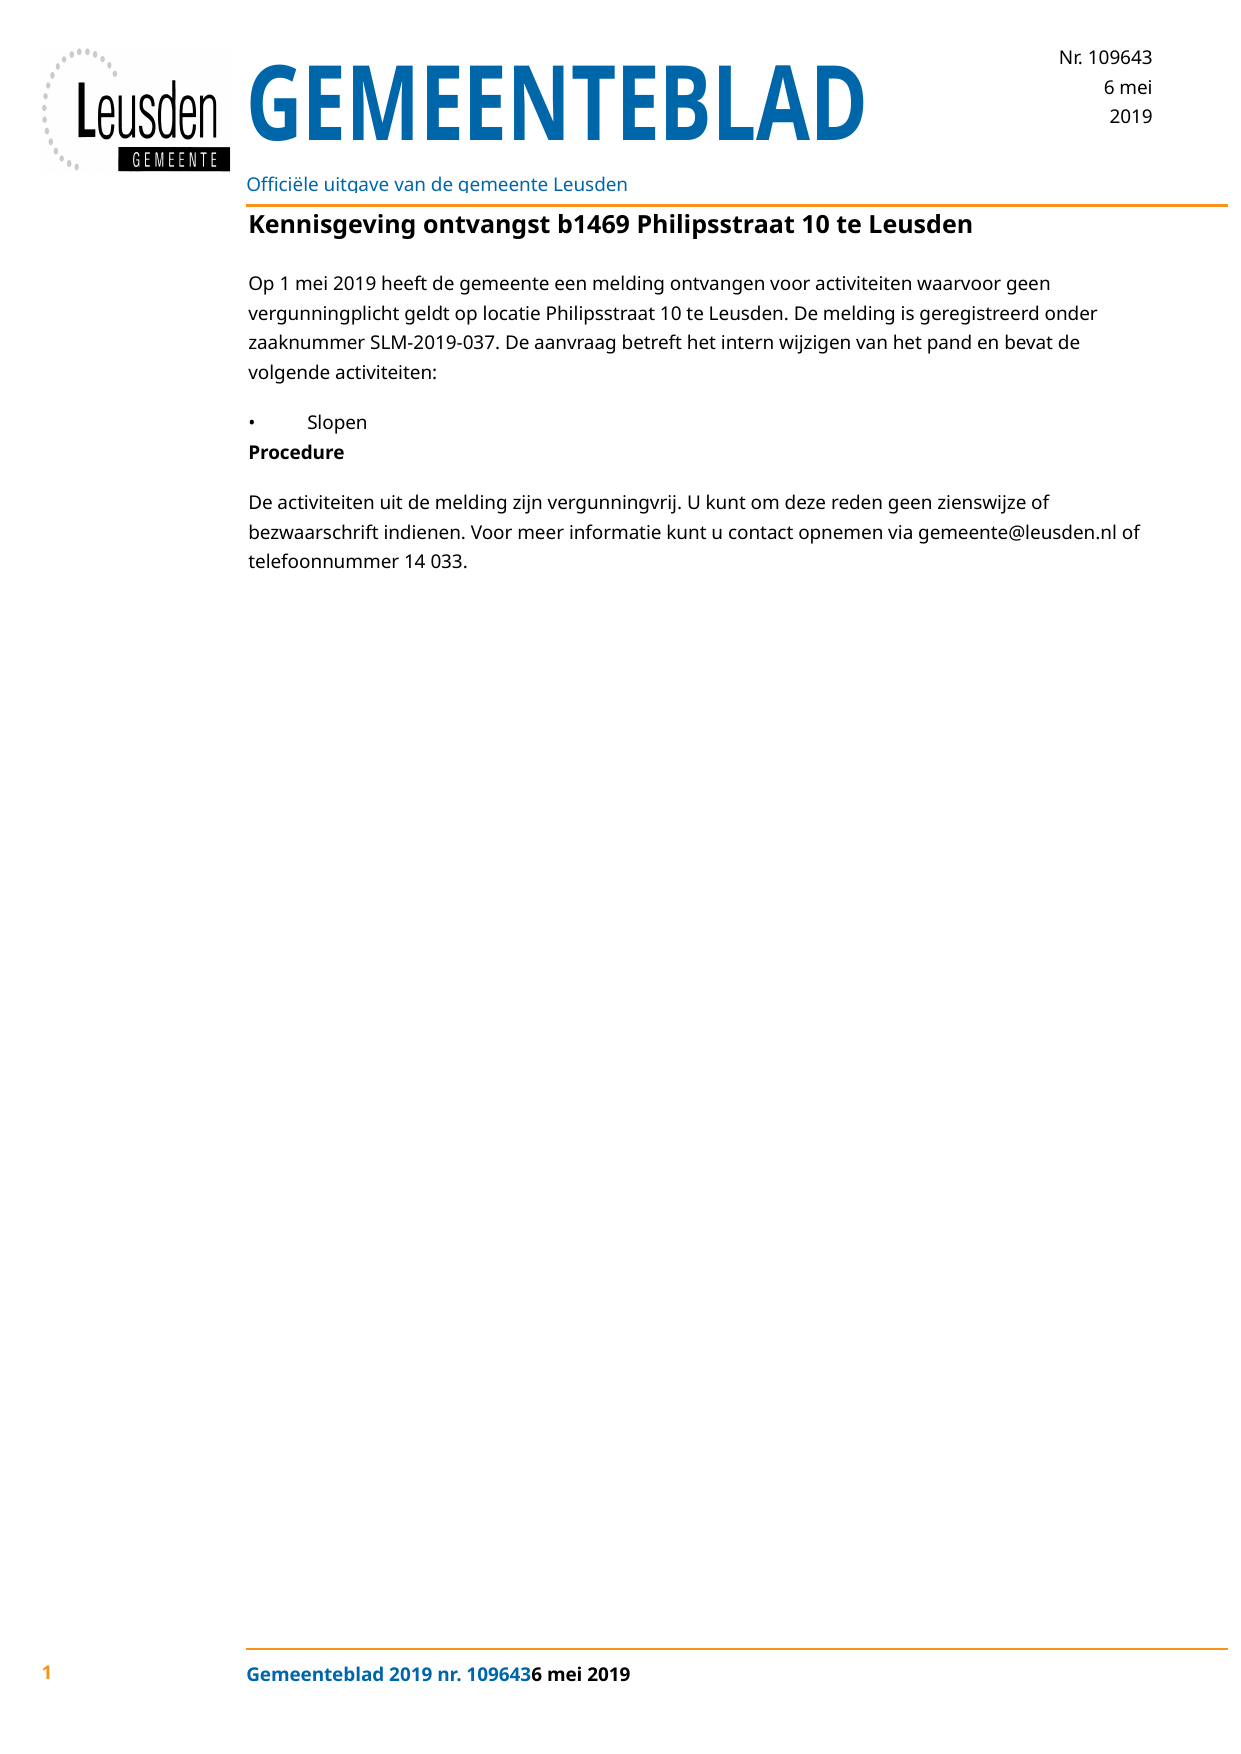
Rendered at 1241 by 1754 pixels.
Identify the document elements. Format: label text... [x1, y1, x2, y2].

list Slopen [248, 409, 1152, 435]
text Op 1 mei 2019 heeft de gemeente een melding ontvangen voor activiteiten waarvoor geen vergunningplicht geldt op locatie Philipsstraat 10 te Leusden. De melding is geregistreerd onder zaaknummer SLM-2019-037. De aanvraag betreft het intern wijzigen van het pand en bevat de volgende activiteiten: [248, 270, 1152, 385]
text Procedure [248, 439, 1152, 465]
picture [41, 47, 231, 172]
text Kennisgeving ontvangst b1469 Philipsstraat 10 te Leusden [248, 207, 1152, 241]
text De activiteiten uit de melding zijn vergunningvrij. U kunt om deze reden geen zienswijze of bezwaarschrift indienen. Voor meer informatie kunt u contact opnemen via gemeente@leusden.nl of telefoonnummer 14 033. [248, 489, 1152, 574]
